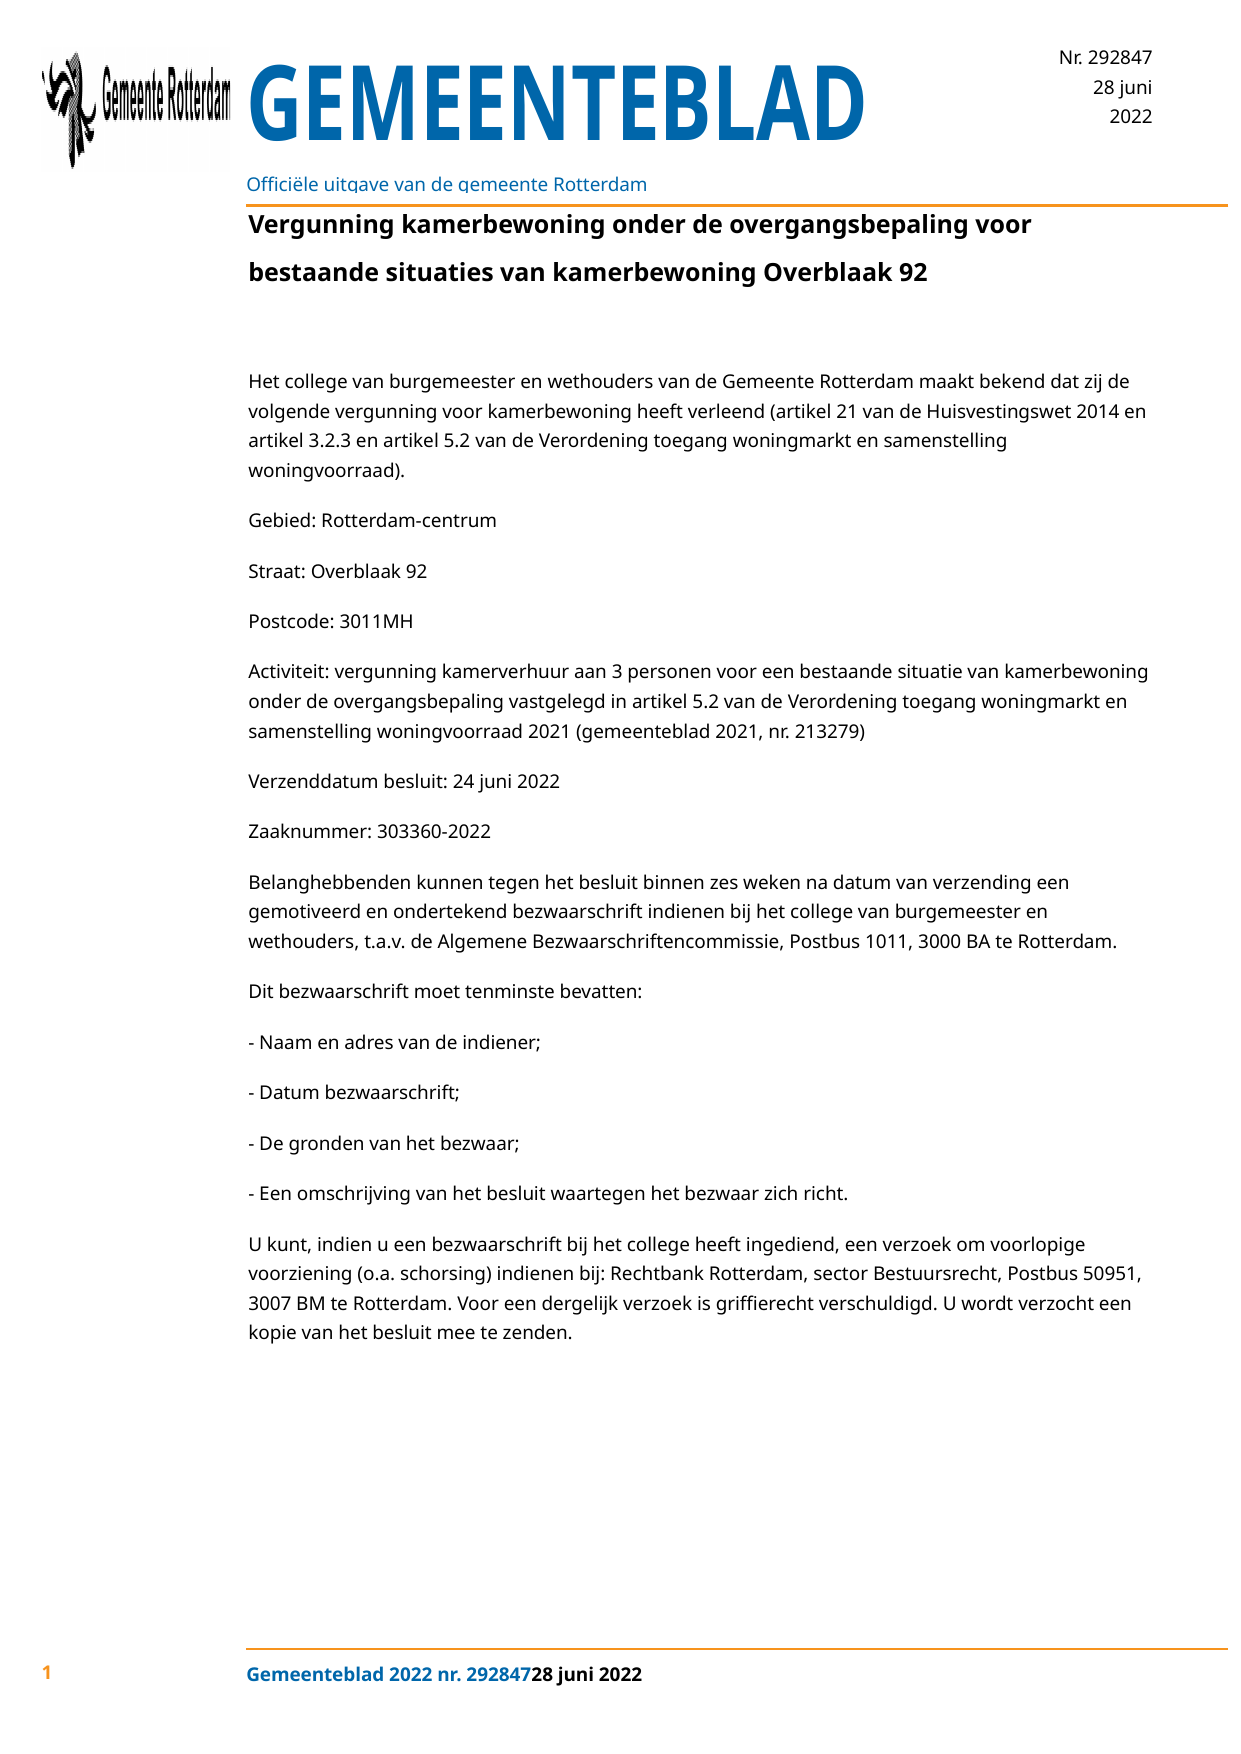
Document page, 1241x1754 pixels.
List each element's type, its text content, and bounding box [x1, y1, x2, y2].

text Verzenddatum besluit: 24 juni 2022 [248, 768, 1152, 794]
text - Naam en adres van de indiener; [248, 1029, 1152, 1055]
text Postcode: 3011MH [248, 608, 1152, 634]
text - Datum bezwaarschrift; [248, 1079, 1152, 1105]
text Het college van burgemeester en wethouders van de Gemeente Rotterdam maakt bekend dat zij de volgende vergunning voor kamerbewoning heeft verleend (artikel 21 van de Huisvestingswet 2014 en artikel 3.2.3 en artikel 5.2 van de Verordening toegang woningmarkt en samenstelling woningvoorraad). [248, 368, 1152, 483]
text Gebied: Rotterdam-centrum [248, 507, 1152, 533]
text Belanghebbenden kunnen tegen het besluit binnen zes weken na datum van verzending een gemotiveerd en ondertekend bezwaarschrift indienen bij het college van burgemeester en wethouders, t.a.v. de Algemene Bezwaarschriftencommissie, Postbus 1011, 3000 BA te Rotterdam. [248, 869, 1152, 954]
text - Een omschrijving van het besluit waartegen het bezwaar zich richt. [248, 1180, 1152, 1206]
text Activiteit: vergunning kamerverhuur aan 3 personen voor een bestaande situatie van kamerbewoning onder de overgangsbepaling vastgelegd in artikel 5.2 van de Verordening toegang woningmarkt en samenstelling woningvoorraad 2021 (gemeenteblad 2021, nr. 213279) [248, 659, 1152, 744]
text Zaaknummer: 303360-2022 [248, 819, 1152, 844]
text U kunt, indien u een bezwaarschrift bij het college heeft ingediend, een verzoek om voorlopige voorziening (o.a. schorsing) indienen bij: Rechtbank Rotterdam, sector Bestuursrecht, Postbus 50951, 3007 BM te Rotterdam. Voor een dergelijk verzoek is griffierecht verschuldigd. U wordt verzocht een kopie van het besluit mee te zenden. [248, 1231, 1152, 1345]
text Dit bezwaarschrift moet tenminste bevatten: [248, 979, 1152, 1004]
text Straat: Overblaak 92 [248, 558, 1152, 584]
text Vergunning kamerbewoning onder de overgangsbepaling voor bestaande situaties van kamerbewoning Overblaak 92 [248, 207, 1152, 288]
text - De gronden van het bezwaar; [248, 1130, 1152, 1156]
picture [41, 47, 231, 172]
